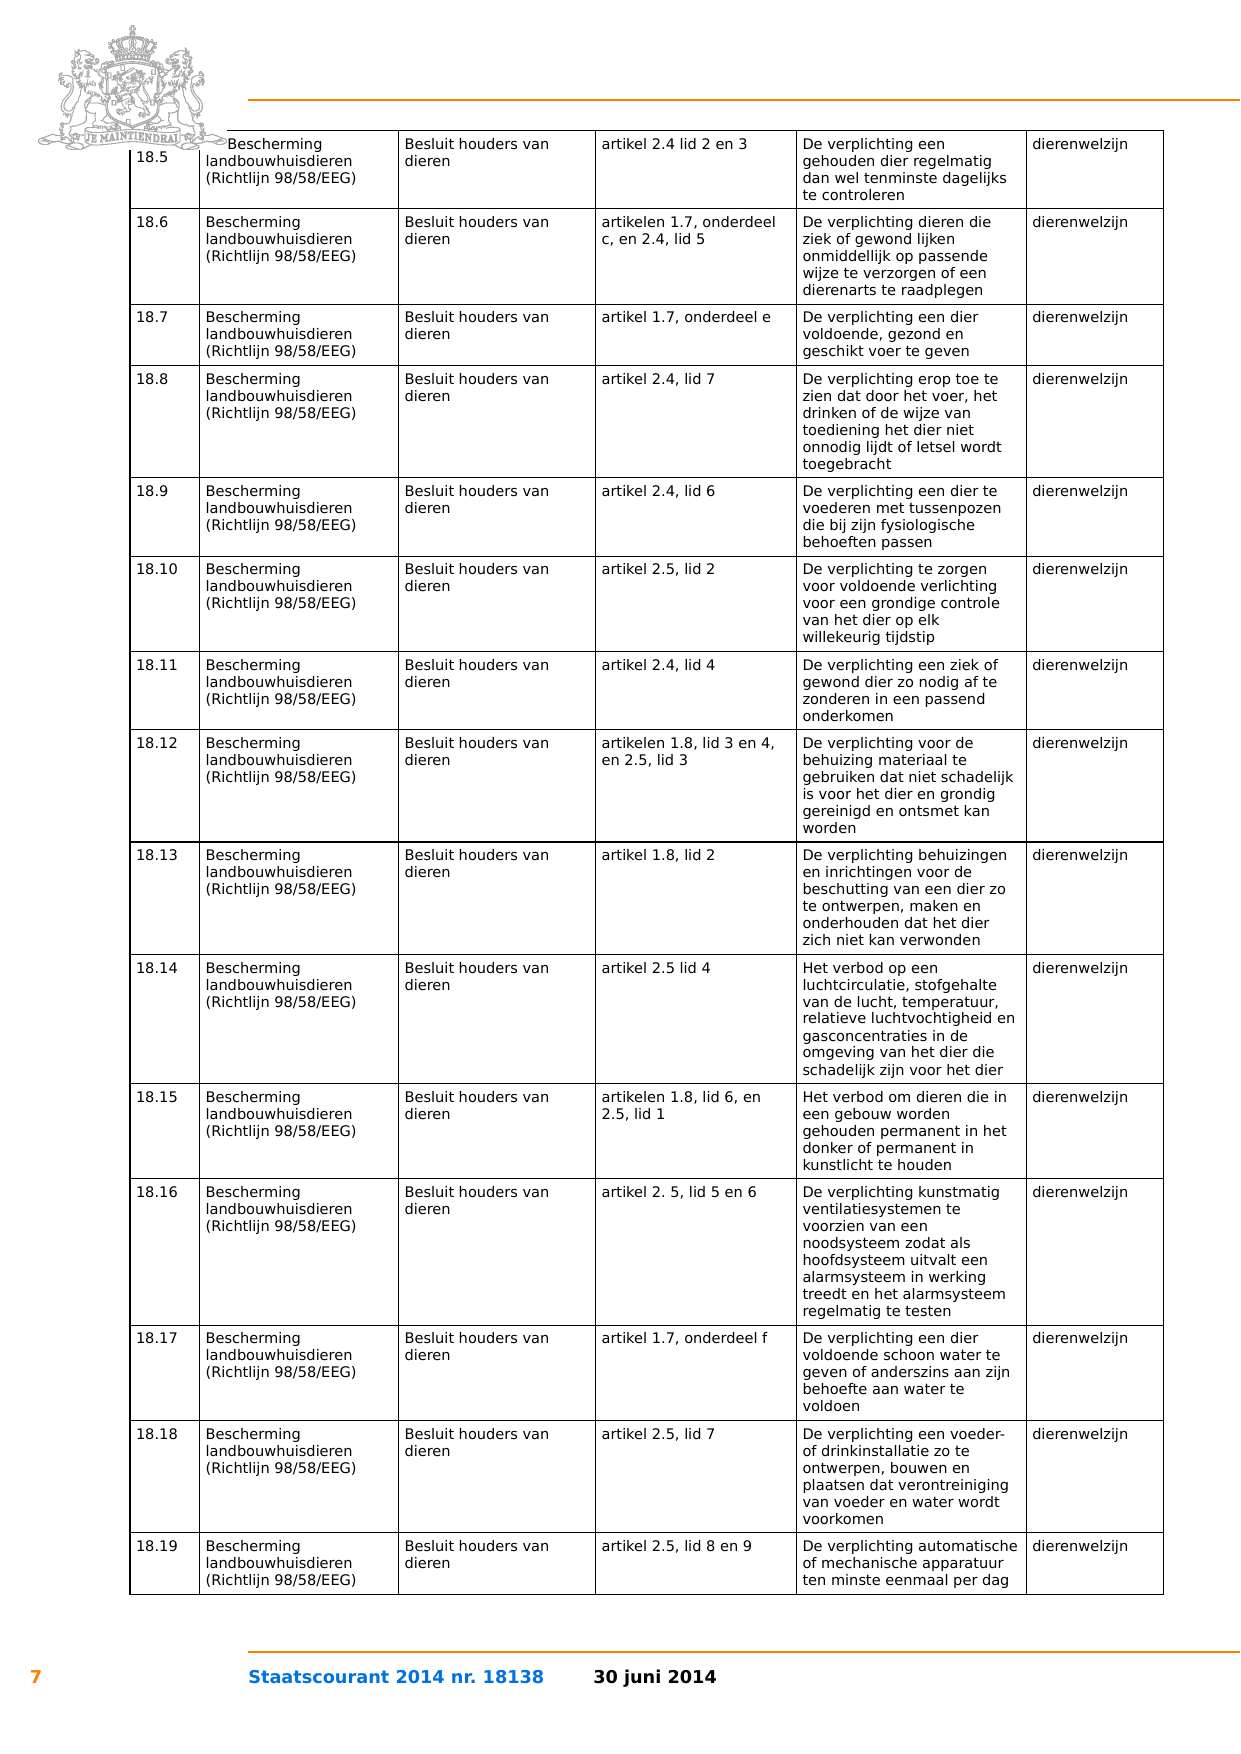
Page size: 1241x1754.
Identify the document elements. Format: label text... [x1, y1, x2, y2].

table_cell Besluit houders van dieren [399, 652, 595, 729]
table_cell artikelen 1.8, lid 3 en 4, en 2.5, lid 3 [596, 730, 796, 841]
table_cell Het verbod op een luchtcirculatie, stofgehalte van de lucht, temperatuur, relatieve luchtvochtigheid en gasconcentraties in de omgeving van het dier die schadelijk zijn voor het dier [797, 955, 1026, 1083]
table_cell dierenwelzijn [1027, 730, 1163, 841]
table_cell Het verbod om dieren die in een gebouw worden gehouden permanent in het donker of permanent in kunstlicht te houden [797, 1084, 1026, 1178]
table_cell 18.12 [131, 730, 199, 841]
table_cell Bescherming landbouwhuisdieren (Richtlijn 98/58/EEG) [200, 478, 398, 556]
table_cell 18.9 [131, 478, 199, 556]
table_cell dierenwelzijn [1027, 209, 1163, 303]
table_cell dierenwelzijn [1027, 557, 1163, 651]
table_cell Besluit houders van dieren [399, 131, 595, 208]
picture [38, 25, 227, 150]
table_cell 18.6 [131, 209, 199, 303]
table_cell De verplichting kunstmatig ventilatiesystemen te voorzien van een noodsysteem zodat als hoofdsysteem uitvalt een alarmsysteem in werking treedt en het alarmsysteem regelmatig te testen [797, 1179, 1026, 1324]
table_cell artikel 2. 5, lid 5 en 6 [596, 1179, 796, 1324]
table_cell 18.19 [131, 1533, 199, 1593]
table_cell De verplichting voor de behuizing materiaal te gebruiken dat niet schadelijk is voor het dier en grondig gereinigd en ontsmet kan worden [797, 730, 1026, 841]
table_cell dierenwelzijn [1027, 1084, 1163, 1178]
table_cell 18.16 [131, 1179, 199, 1324]
table_cell Besluit houders van dieren [399, 557, 595, 651]
table_cell Bescherming landbouwhuisdieren (Richtlijn 98/58/EEG) [200, 557, 398, 651]
table_cell Besluit houders van dieren [399, 305, 595, 365]
table_cell artikel 2.5, lid 2 [596, 557, 796, 651]
table_cell Bescherming landbouwhuisdieren (Richtlijn 98/58/EEG) [200, 209, 398, 303]
table_cell artikel 2.5 lid 4 [596, 955, 796, 1083]
table_cell dierenwelzijn [1027, 652, 1163, 729]
table_cell 18.10 [131, 557, 199, 651]
table_cell Besluit houders van dieren [399, 209, 595, 303]
table_cell dierenwelzijn [1027, 1179, 1163, 1324]
table_cell artikel 2.4, lid 4 [596, 652, 796, 729]
table_cell Besluit houders van dieren [399, 843, 595, 954]
table_cell artikel 1.7, onderdeel f [596, 1326, 796, 1420]
table_cell Bescherming landbouwhuisdieren (Richtlijn 98/58/EEG) [200, 1421, 398, 1532]
table_cell De verplichting automatische of mechanische apparatuur ten minste eenmaal per dag [797, 1533, 1026, 1593]
table_cell Besluit houders van dieren [399, 366, 595, 477]
table_cell artikel 2.4, lid 7 [596, 366, 796, 477]
table_cell 18.11 [131, 652, 199, 729]
table_cell Bescherming landbouwhuisdieren (Richtlijn 98/58/EEG) [200, 366, 398, 477]
table_cell dierenwelzijn [1027, 366, 1163, 477]
table_cell De verplichting te zorgen voor voldoende verlichting voor een grondige controle van het dier op elk willekeurig tijdstip [797, 557, 1026, 651]
table_cell 18.5 [131, 150, 199, 208]
table_cell artikelen 1.8, lid 6, en 2.5, lid 1 [596, 1084, 796, 1178]
table_cell dierenwelzijn [1027, 955, 1163, 1083]
table_cell Bescherming landbouwhuisdieren (Richtlijn 98/58/EEG) [200, 305, 398, 365]
table_cell Bescherming landbouwhuisdieren (Richtlijn 98/58/EEG) [200, 843, 398, 954]
table_cell Besluit houders van dieren [399, 1179, 595, 1324]
table_cell 18.14 [131, 955, 199, 1083]
table_cell artikel 2.4, lid 6 [596, 478, 796, 556]
table_cell Bescherming landbouwhuisdieren (Richtlijn 98/58/EEG) [200, 652, 398, 729]
table_cell 18.7 [131, 305, 199, 365]
table_cell Bescherming landbouwhuisdieren (Richtlijn 98/58/EEG) [200, 131, 398, 208]
table_cell dierenwelzijn [1027, 1421, 1163, 1532]
table_cell dierenwelzijn [1027, 305, 1163, 365]
table_cell De verplichting een ziek of gewond dier zo nodig af te zonderen in een passend onderkomen [797, 652, 1026, 729]
table_cell De verplichting een voeder- of drinkinstallatie zo te ontwerpen, bouwen en plaatsen dat verontreiniging van voeder en water wordt voorkomen [797, 1421, 1026, 1532]
table_cell Bescherming landbouwhuisdieren (Richtlijn 98/58/EEG) [200, 1326, 398, 1420]
table_cell 18.17 [131, 1326, 199, 1420]
table_cell 18.18 [131, 1421, 199, 1532]
table_cell De verplichting behuizingen en inrichtingen voor de beschutting van een dier zo te ontwerpen, maken en onderhouden dat het dier zich niet kan verwonden [797, 843, 1026, 954]
table_cell dierenwelzijn [1027, 1533, 1163, 1593]
table_cell 18.15 [131, 1084, 199, 1178]
table_cell De verplichting een gehouden dier regelmatig dan wel tenminste dagelijks te controleren [797, 131, 1026, 208]
table_cell Bescherming landbouwhuisdieren (Richtlijn 98/58/EEG) [200, 1533, 398, 1593]
table_cell artikel 1.8, lid 2 [596, 843, 796, 954]
table_cell De verplichting een dier voldoende, gezond en geschikt voer te geven [797, 305, 1026, 365]
table_cell artikel 2.5, lid 8 en 9 [596, 1533, 796, 1593]
table_cell Bescherming landbouwhuisdieren (Richtlijn 98/58/EEG) [200, 1084, 398, 1178]
table_cell Besluit houders van dieren [399, 955, 595, 1083]
table_cell Bescherming landbouwhuisdieren (Richtlijn 98/58/EEG) [200, 1179, 398, 1324]
table_cell Bescherming landbouwhuisdieren (Richtlijn 98/58/EEG) [200, 730, 398, 841]
table_cell artikel 1.7, onderdeel e [596, 305, 796, 365]
table_cell dierenwelzijn [1027, 478, 1163, 556]
table_cell artikel 2.4 lid 2 en 3 [596, 131, 796, 208]
table_cell De verplichting erop toe te zien dat door het voer, het drinken of de wijze van toediening het dier niet onnodig lijdt of letsel wordt toegebracht [797, 366, 1026, 477]
table_cell Besluit houders van dieren [399, 1084, 595, 1178]
table_cell Besluit houders van dieren [399, 478, 595, 556]
table_cell Besluit houders van dieren [399, 730, 595, 841]
table_cell artikelen 1.7, onderdeel c, en 2.4, lid 5 [596, 209, 796, 303]
table_cell artikel 2.5, lid 7 [596, 1421, 796, 1532]
table_cell dierenwelzijn [1027, 843, 1163, 954]
table_cell Besluit houders van dieren [399, 1533, 595, 1593]
table_cell dierenwelzijn [1027, 1326, 1163, 1420]
table_cell De verplichting een dier voldoende schoon water te geven of anderszins aan zijn behoefte aan water te voldoen [797, 1326, 1026, 1420]
table_cell Besluit houders van dieren [399, 1421, 595, 1532]
table_cell De verplichting dieren die ziek of gewond lijken onmiddellijk op passende wijze te verzorgen of een dierenarts te raadplegen [797, 209, 1026, 303]
table_cell De verplichting een dier te voederen met tussenpozen die bij zijn fysiologische behoeften passen [797, 478, 1026, 556]
table_cell 18.8 [131, 366, 199, 477]
table_cell Besluit houders van dieren [399, 1326, 595, 1420]
table_cell Bescherming landbouwhuisdieren (Richtlijn 98/58/EEG) [200, 955, 398, 1083]
table_cell 18.13 [131, 843, 199, 954]
table_cell dierenwelzijn [1027, 131, 1163, 208]
